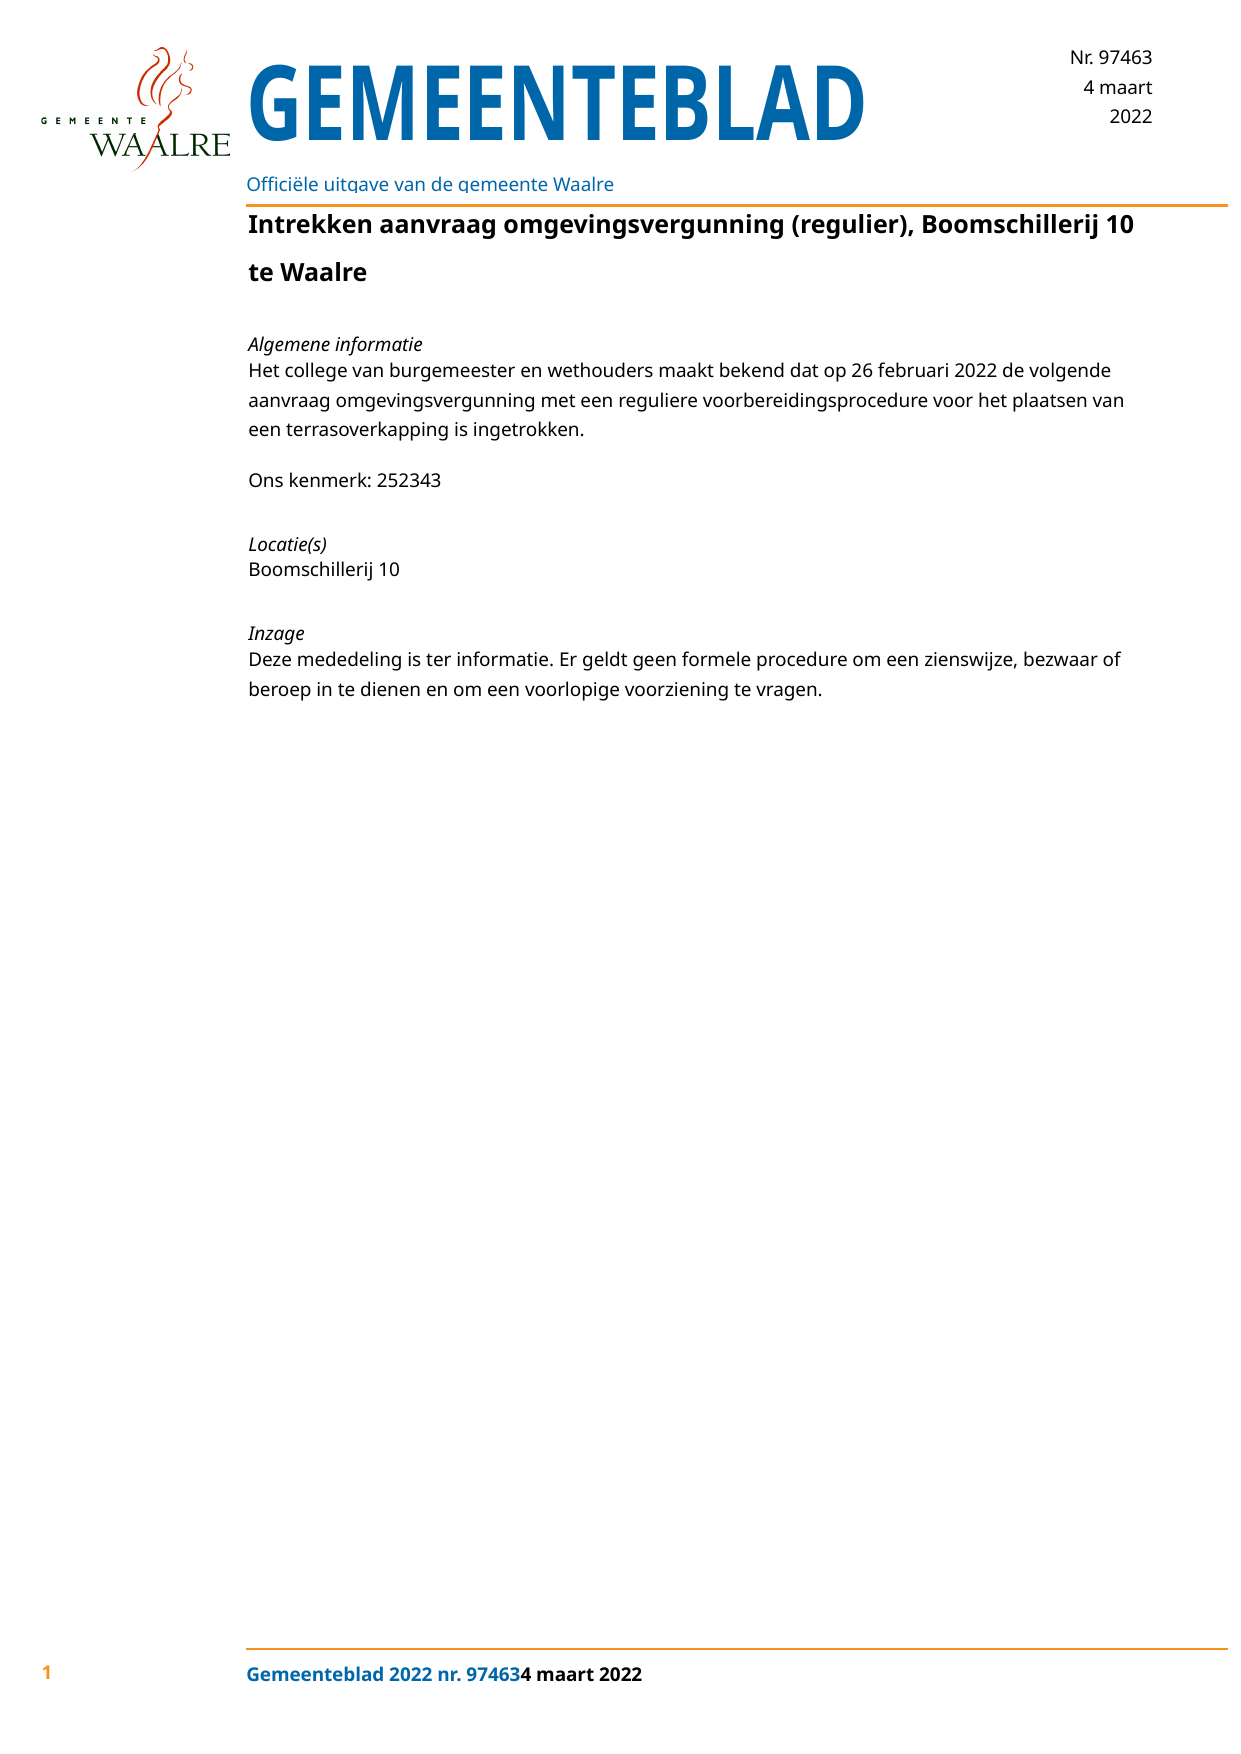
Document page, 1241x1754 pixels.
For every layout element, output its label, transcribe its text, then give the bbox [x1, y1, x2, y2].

text Boomschillerij 10 [248, 556, 1152, 582]
text Algemene informatie [248, 331, 1152, 357]
text Het college van burgemeester en wethouders maakt bekend dat op 26 februari 2022 de volgende aanvraag omgevingsvergunning met een reguliere voorbereidingsprocedure voor het plaatsen van een terrasoverkapping is ingetrokken. [248, 357, 1152, 442]
text Inzage [248, 620, 1152, 646]
text Locatie(s) [248, 531, 1152, 556]
text Intrekken aanvraag omgevingsvergunning (regulier), Boomschillerij 10 te Waalre [248, 207, 1152, 288]
text Deze mededeling is ter informatie. Er geldt geen formele procedure om een zienswijze, bezwaar of beroep in te dienen en om een voorlopige voorziening te vragen. [248, 646, 1152, 701]
picture [41, 47, 231, 172]
text Ons kenmerk: 252343 [248, 467, 1152, 492]
